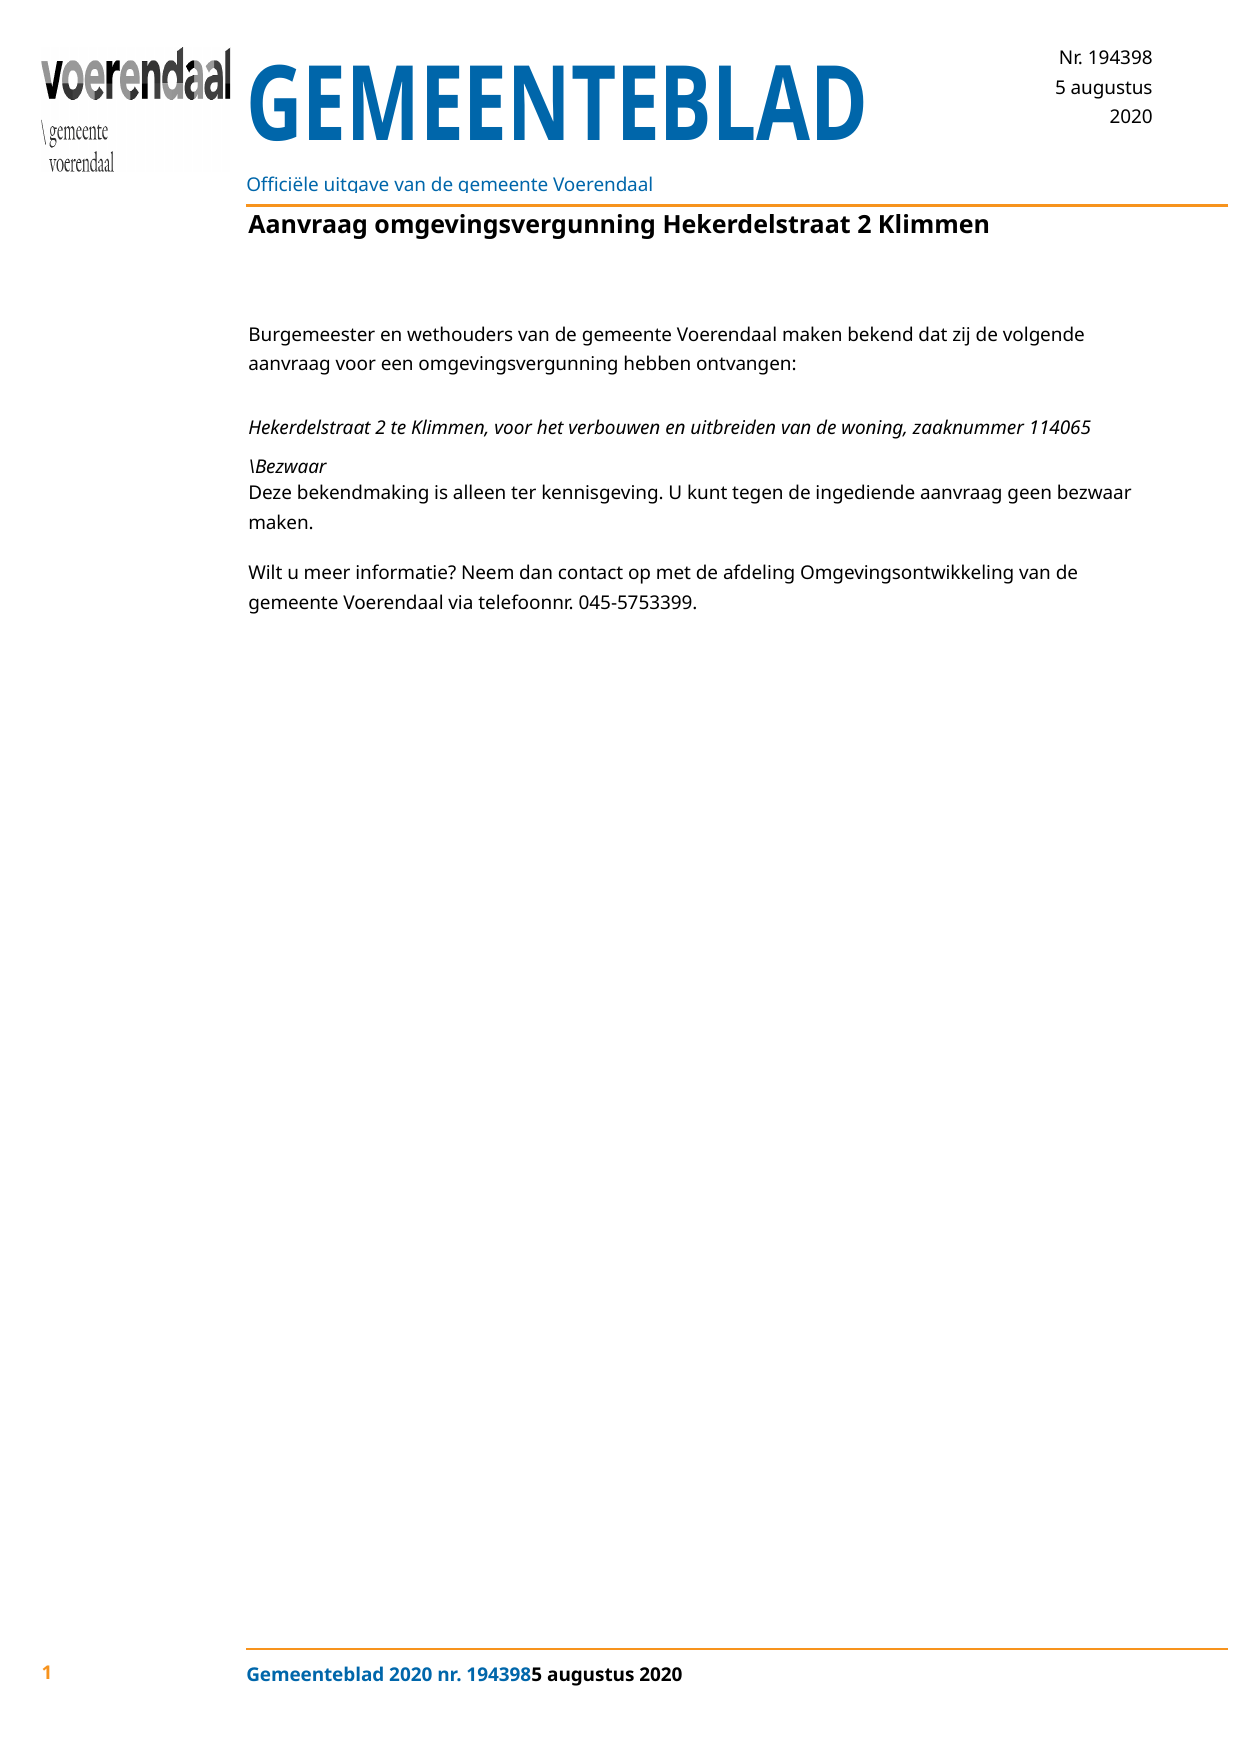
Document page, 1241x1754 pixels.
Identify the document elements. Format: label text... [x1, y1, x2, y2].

text \Bezwaar [248, 453, 1152, 479]
picture [41, 47, 231, 172]
text Burgemeester en wethouders van de gemeente Voerendaal maken bekend dat zij de volgende aanvraag voor een omgevingsvergunning hebben ontvangen: [248, 321, 1152, 376]
text Hekerdelstraat 2 te Klimmen, voor het verbouwen en uitbreiden van de woning, zaaknummer 114065 [248, 414, 1152, 440]
text Wilt u meer informatie? Neem dan contact op met de afdeling Omgevingsontwikkeling van de gemeente Voerendaal via telefoonnr. 045-5753399. [248, 559, 1152, 614]
text Aanvraag omgevingsvergunning Hekerdelstraat 2 Klimmen [248, 207, 1152, 241]
text Deze bekendmaking is alleen ter kennisgeving. U kunt tegen de ingediende aanvraag geen bezwaar maken. [248, 479, 1152, 534]
